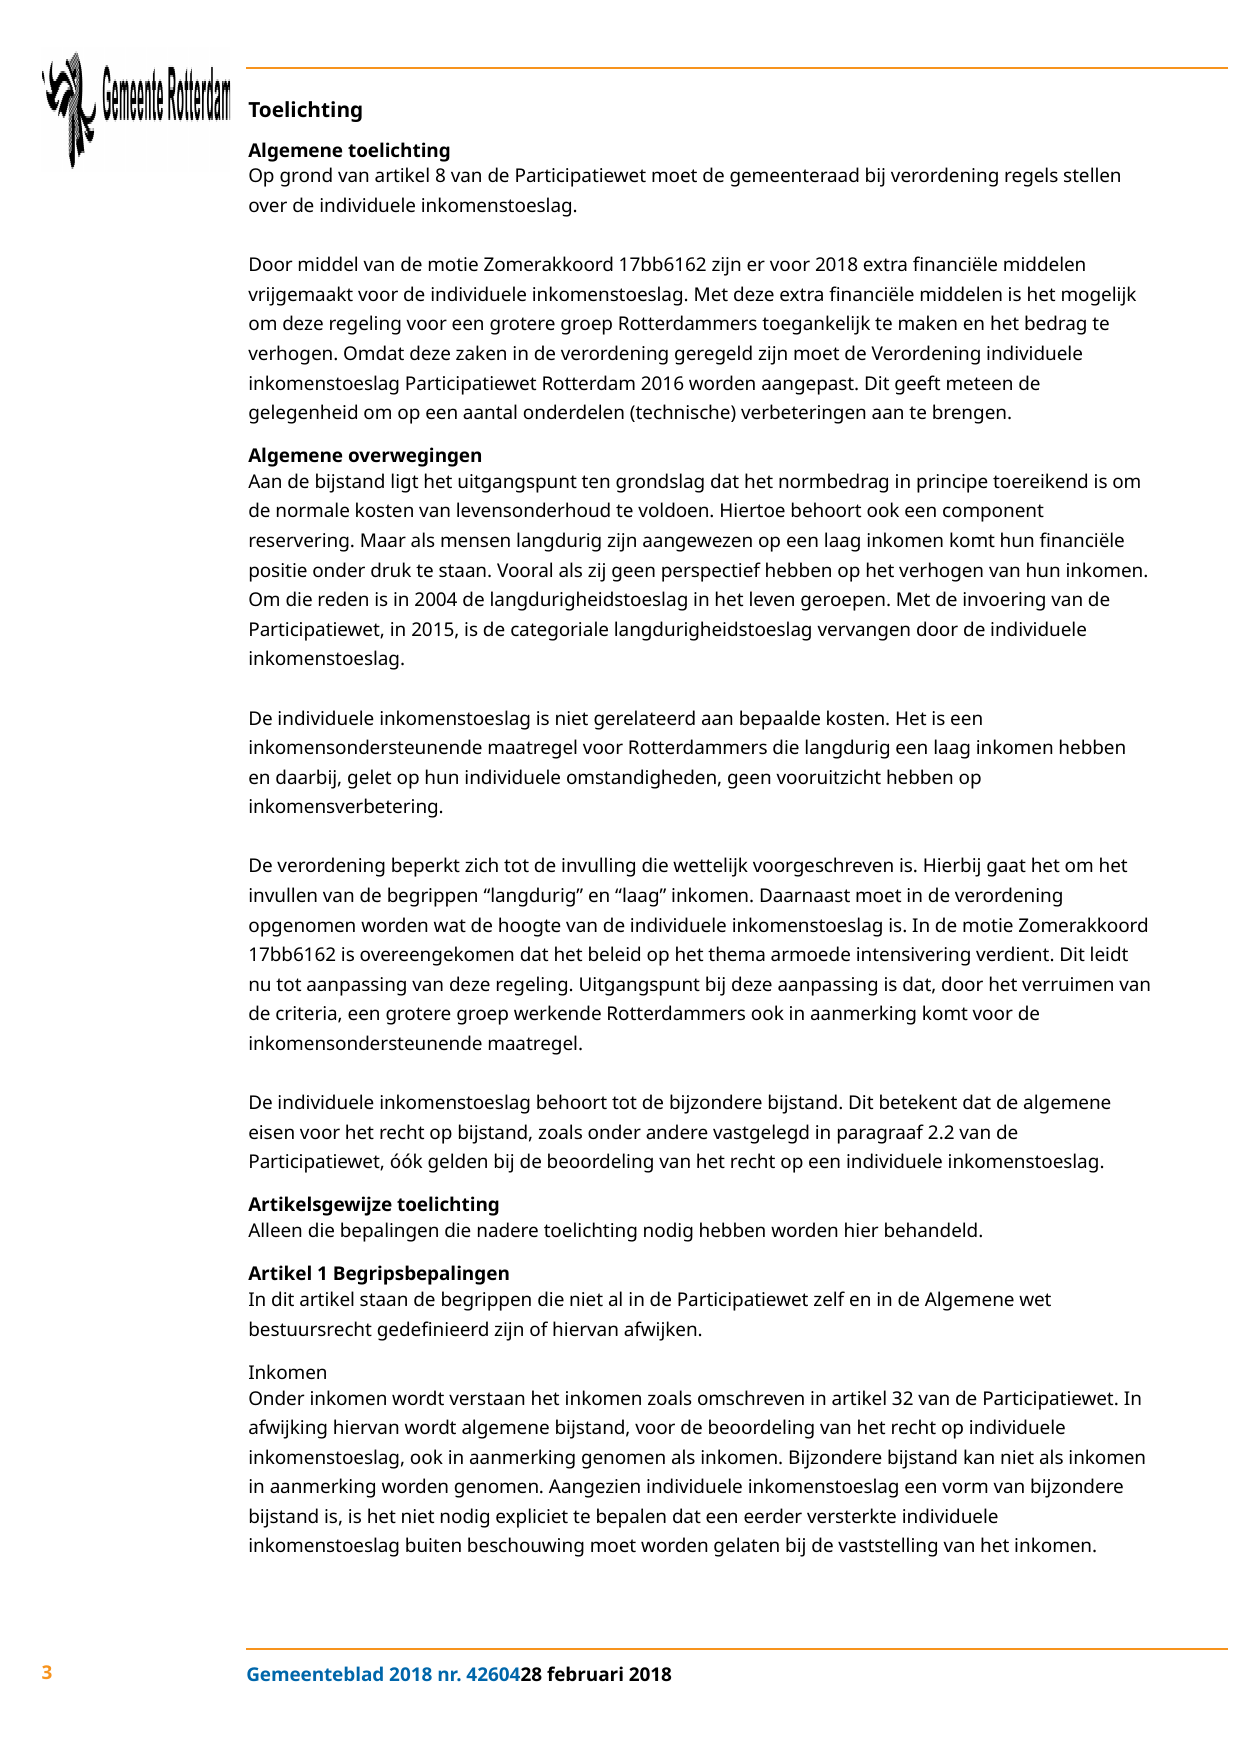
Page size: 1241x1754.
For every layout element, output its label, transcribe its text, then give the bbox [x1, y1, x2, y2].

text In dit artikel staan de begrippen die niet al in de Participatiewet zelf en in de Algemene wet bestuursrecht gedefinieerd zijn of hiervan afwijken. [248, 1286, 1152, 1342]
text Inkomen [248, 1359, 1152, 1385]
text Artikelsgewijze toelichting [248, 1192, 1152, 1217]
text Alleen die bepalingen die nadere toelichting nodig hebben worden hier behandeld. [248, 1217, 1152, 1243]
text Toelichting [248, 95, 1152, 123]
picture [41, 47, 231, 172]
text Algemene toelichting [248, 137, 1152, 163]
text Door middel van de motie Zomerakkoord 17bb6162 zijn er voor 2018 extra financiële middelen vrijgemaakt voor de individuele inkomenstoeslag. Met deze extra financiële middelen is het mogelijk om deze regeling voor een grotere groep Rotterdammers toegankelijk te maken en het bedrag te verhogen. Omdat deze zaken in de verordening geregeld zijn moet de Verordening individuele inkomenstoeslag Participatiewet Rotterdam 2016 worden aangepast. Dit geeft meteen de gelegenheid om op een aantal onderdelen (technische) verbeteringen aan te brengen. [248, 251, 1152, 425]
text De individuele inkomenstoeslag is niet gerelateerd aan bepaalde kosten. Het is een inkomensondersteunende maatregel voor Rotterdammers die langdurig een laag inkomen hebben en daarbij, gelet op hun individuele omstandigheden, geen vooruitzicht hebben op inkomensverbetering. [248, 705, 1152, 819]
text Artikel 1 Begripsbepalingen [248, 1261, 1152, 1286]
text De verordening beperkt zich tot de invulling die wettelijk voorgeschreven is. Hierbij gaat het om het invullen van de begrippen “langdurig” en “laag” inkomen. Daarnaast moet in de verordening opgenomen worden wat de hoogte van de individuele inkomenstoeslag is. In de motie Zomerakkoord 17bb6162 is overeengekomen dat het beleid op het thema armoede intensivering verdient. Dit leidt nu tot aanpassing van deze regeling. Uitgangspunt bij deze aanpassing is dat, door het verruimen van de criteria, een grotere groep werkende Rotterdammers ook in aanmerking komt voor de inkomensondersteunende maatregel. [248, 853, 1152, 1056]
text Op grond van artikel 8 van de Participatiewet moet de gemeenteraad bij verordening regels stellen over de individuele inkomenstoeslag. [248, 163, 1152, 218]
text Onder inkomen wordt verstaan het inkomen zoals omschreven in artikel 32 van de Participatiewet. In afwijking hiervan wordt algemene bijstand, voor de beoordeling van het recht op individuele inkomenstoeslag, ook in aanmerking genomen als inkomen. Bijzondere bijstand kan niet als inkomen in aanmerking worden genomen. Aangezien individuele inkomenstoeslag een vorm van bijzondere bijstand is, is het niet nodig expliciet te bepalen dat een eerder versterkte individuele inkomenstoeslag buiten beschouwing moet worden gelaten bij de vaststelling van het inkomen. [248, 1385, 1152, 1558]
text Aan de bijstand ligt het uitgangspunt ten grondslag dat het normbedrag in principe toereikend is om de normale kosten van levensonderhoud te voldoen. Hiertoe behoort ook een component reservering. Maar als mensen langdurig zijn aangewezen op een laag inkomen komt hun financiële positie onder druk te staan. Vooral als zij geen perspectief hebben op het verhogen van hun inkomen. Om die reden is in 2004 de langdurigheidstoeslag in het leven geroepen. Met de invoering van de Participatiewet, in 2015, is de categoriale langdurigheidstoeslag vervangen door de individuele inkomenstoeslag. [248, 468, 1152, 671]
text Algemene overwegingen [248, 442, 1152, 468]
text De individuele inkomenstoeslag behoort tot de bijzondere bijstand. Dit betekent dat de algemene eisen voor het recht op bijstand, zoals onder andere vastgelegd in paragraaf 2.2 van de Participatiewet, óók gelden bij de beoordeling van het recht op een individuele inkomenstoeslag. [248, 1089, 1152, 1174]
